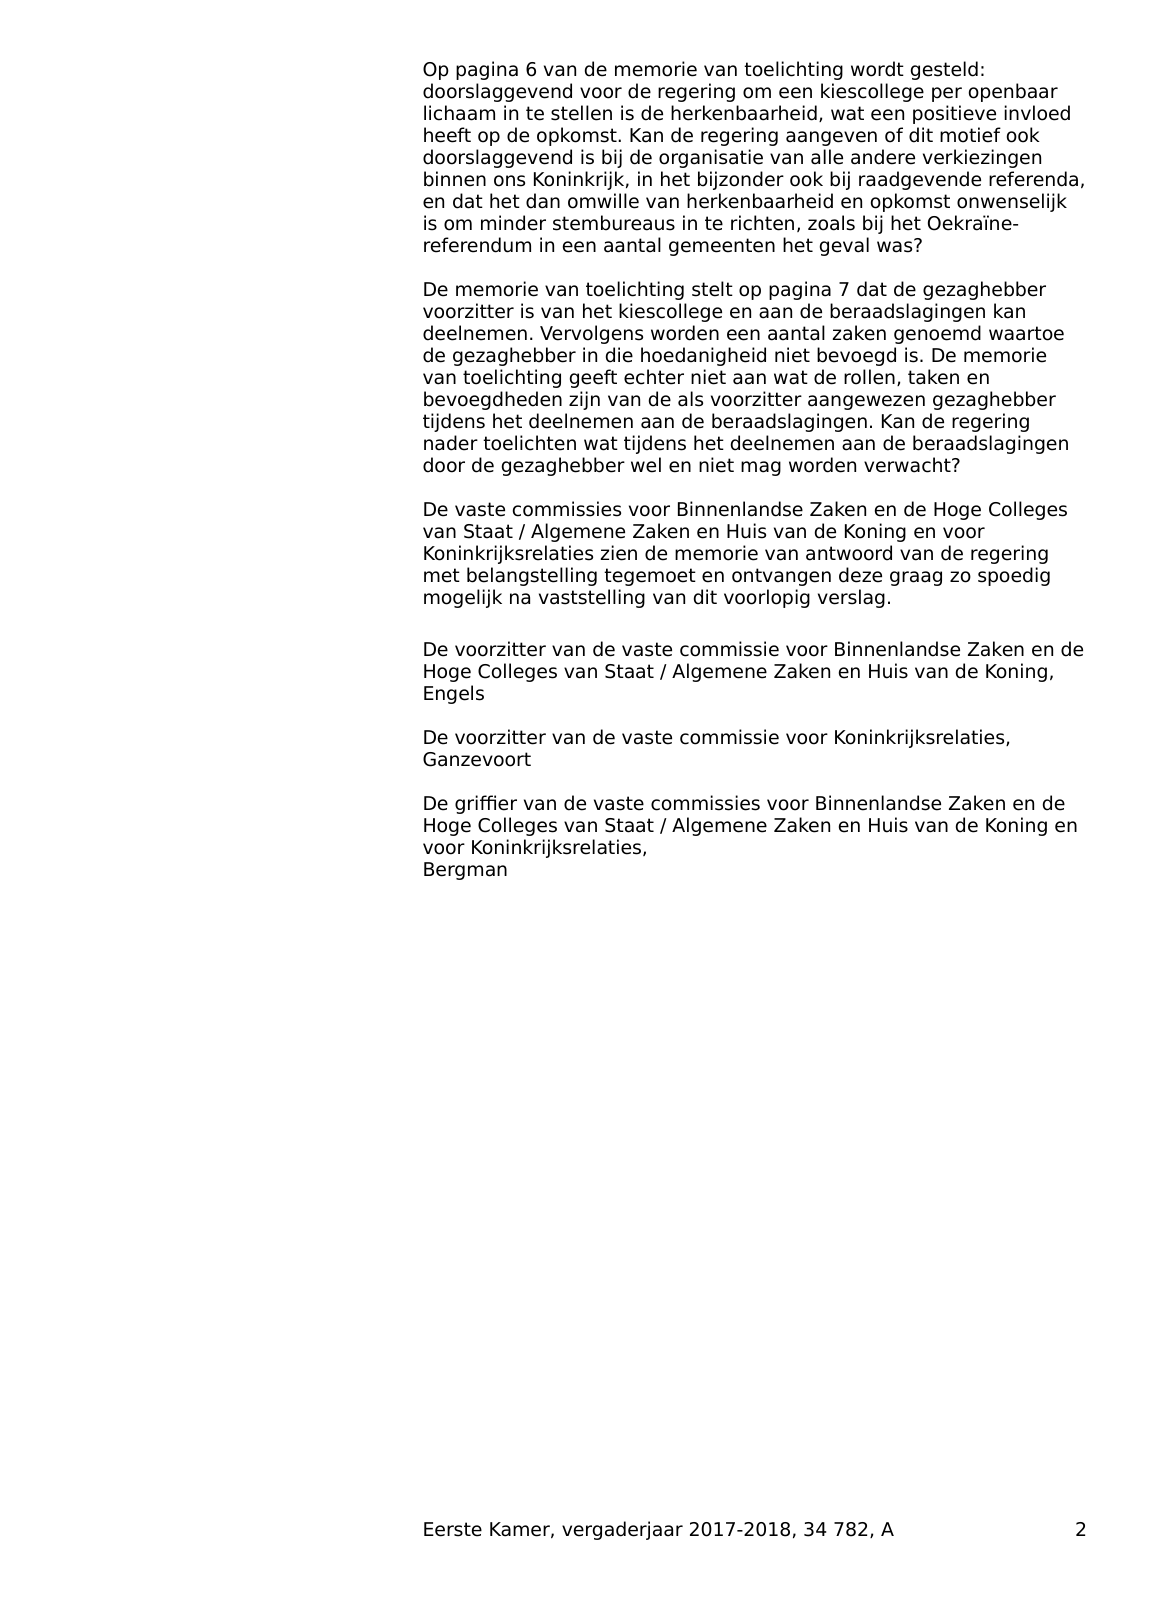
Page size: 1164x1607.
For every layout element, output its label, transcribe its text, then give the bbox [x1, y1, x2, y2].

text De vaste commissies voor Binnenlandse Zaken en de Hoge Colleges van Staat / Algemene Zaken en Huis van de Koning en voor Koninkrijksrelaties zien de memorie van antwoord van de regering met belangstelling tegemoet en ontvangen deze graag zo spoedig mogelijk na vaststelling van dit voorlopig verslag. [422, 499, 1087, 609]
text De memorie van toelichting stelt op pagina 7 dat de gezaghebber voorzitter is van het kiescollege en aan de beraadslagingen kan deelnemen. Vervolgens worden een aantal zaken genoemd waartoe de gezaghebber in die hoedanigheid niet bevoegd is. De memorie van toelichting geeft echter niet aan wat de rollen, taken en bevoegdheden zijn van de als voorzitter aangewezen gezaghebber tijdens het deelnemen aan de beraadslagingen. Kan de regering nader toelichten wat tijdens het deelnemen aan de beraadslagingen door de gezaghebber wel en niet mag worden verwacht? [422, 279, 1087, 477]
text De voorzitter van de vaste commissie voor Koninkrijksrelaties, Ganzevoort [422, 727, 1087, 771]
text Op pagina 6 van de memorie van toelichting wordt gesteld: doorslaggevend voor de regering om een kiescollege per openbaar lichaam in te stellen is de herkenbaarheid, wat een positieve invloed heeft op de opkomst. Kan de regering aangeven of dit motief ook doorslaggevend is bij de organisatie van alle andere verkiezingen binnen ons Koninkrijk, in het bijzonder ook bij raadgevende referenda, en dat het dan omwille van herkenbaarheid en opkomst onwenselijk is om minder stembureaus in te richten, zoals bij het Oekraïne-referendum in een aantal gemeenten het geval was? [422, 59, 1087, 257]
text De voorzitter van de vaste commissie voor Binnenlandse Zaken en de Hoge Colleges van Staat / Algemene Zaken en Huis van de Koning, Engels [422, 639, 1087, 705]
text De griffier van de vaste commissies voor Binnenlandse Zaken en de Hoge Colleges van Staat / Algemene Zaken en Huis van de Koning en voor Koninkrijksrelaties, Bergman [422, 793, 1087, 881]
